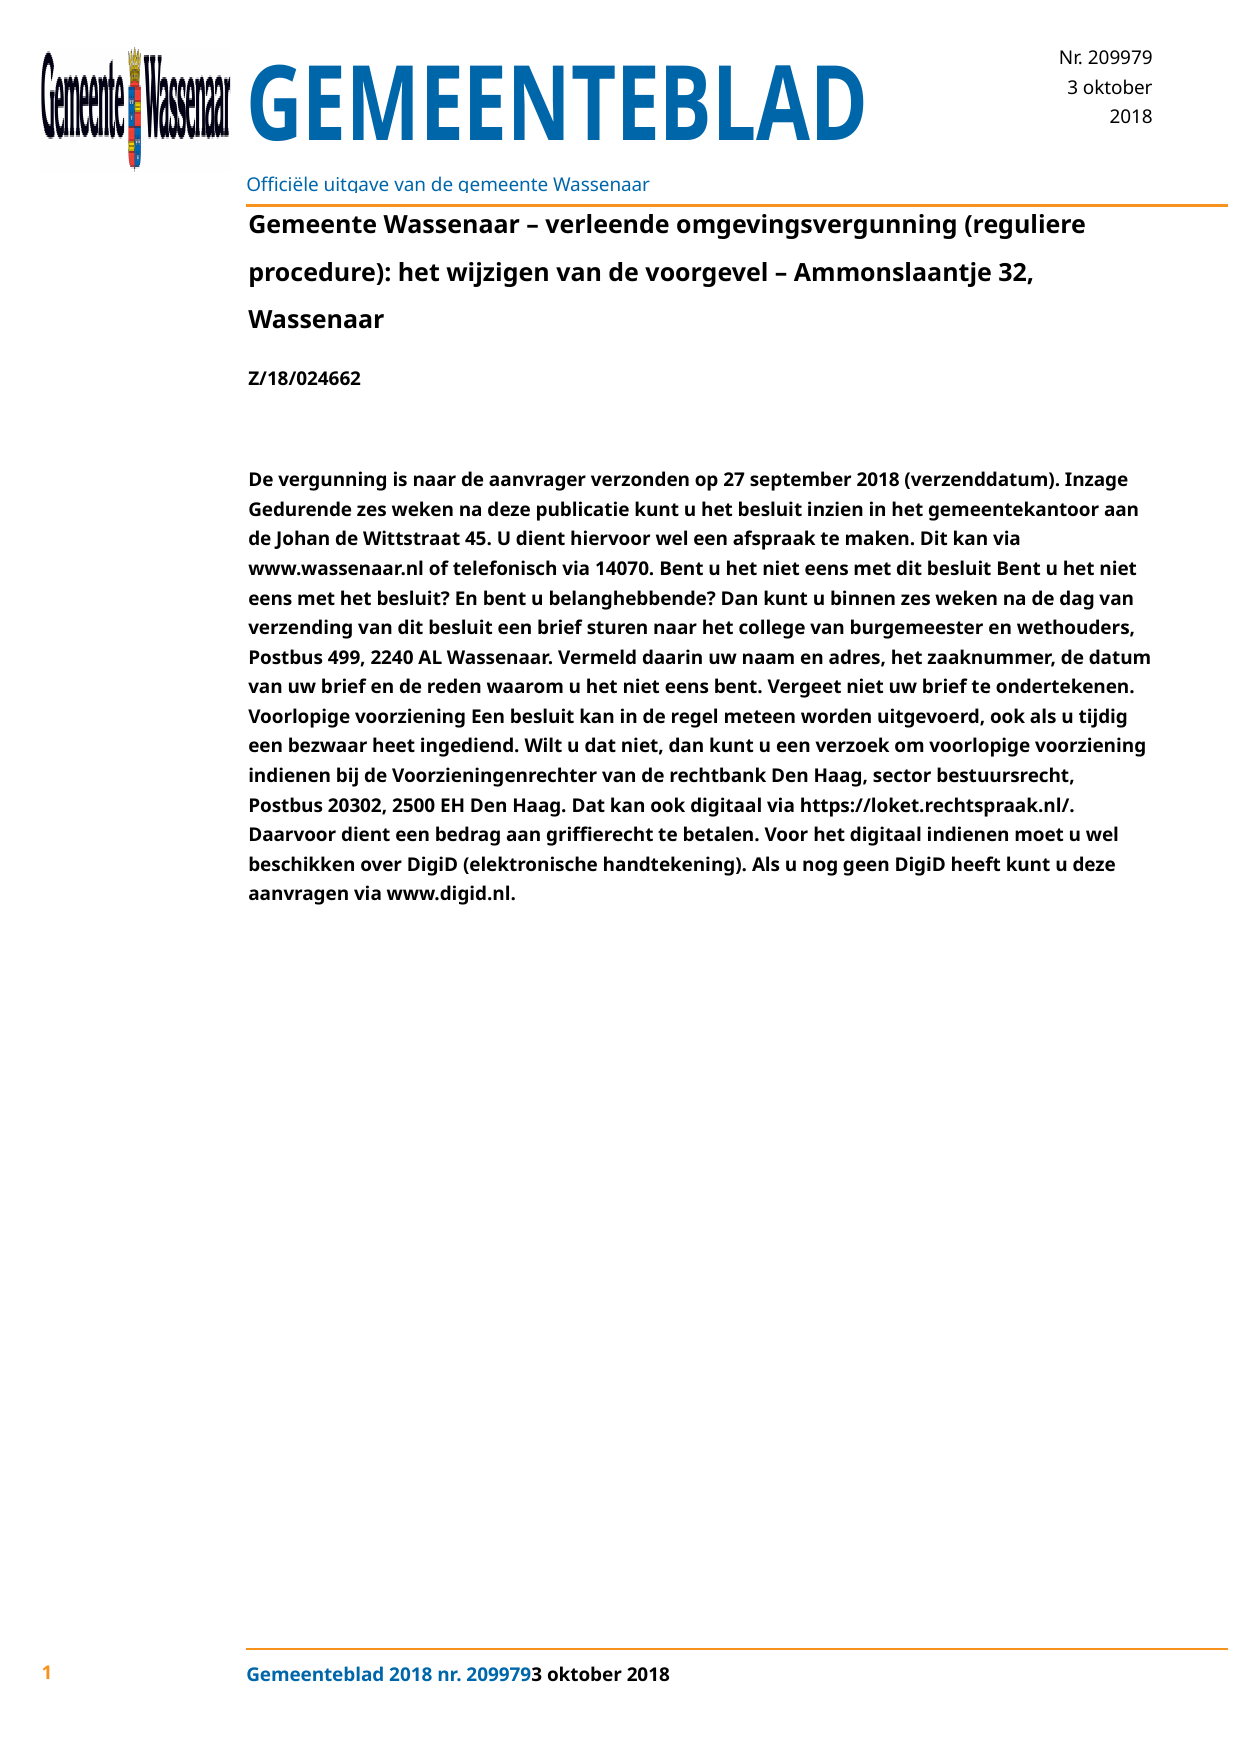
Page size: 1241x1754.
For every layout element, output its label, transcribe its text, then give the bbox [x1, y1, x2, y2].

text De vergunning is naar de aanvrager verzonden op 27 september 2018 (verzenddatum). Inzage Gedurende zes weken na deze publicatie kunt u het besluit inzien in het gemeentekantoor aan de Johan de Wittstraat 45. U dient hiervoor wel een afspraak te maken. Dit kan via www.wassenaar.nl of telefonisch via 14070. Bent u het niet eens met dit besluit Bent u het niet eens met het besluit? En bent u belanghebbende? Dan kunt u binnen zes weken na de dag van verzending van dit besluit een brief sturen naar het college van burgemeester en wethouders, Postbus 499, 2240 AL Wassenaar. Vermeld daarin uw naam en adres, het zaaknummer, de datum van uw brief en de reden waarom u het niet eens bent. Vergeet niet uw brief te ondertekenen. Voorlopige voorziening Een besluit kan in de regel meteen worden uitgevoerd, ook als u tijdig een bezwaar heet ingediend. Wilt u dat niet, dan kunt u een verzoek om voorlopige voorziening indienen bij de Voorzieningenrechter van de rechtbank Den Haag, sector bestuursrecht, Postbus 20302, 2500 EH Den Haag. Dat kan ook digitaal via https://loket.rechtspraak.nl/. Daarvoor dient een bedrag aan griffierecht te betalen. Voor het digitaal indienen moet u wel beschikken over DigiD (elektronische handtekening). Als u nog geen DigiD heeft kunt u deze aanvragen via www.digid.nl. [248, 466, 1152, 906]
picture [41, 47, 231, 172]
text Gemeente Wassenaar – verleende omgevingsvergunning (reguliere procedure): het wijzigen van de voorgevel – Ammonslaantje 32, Wassenaar [248, 207, 1152, 336]
text Z/18/024662 [248, 366, 1152, 391]
